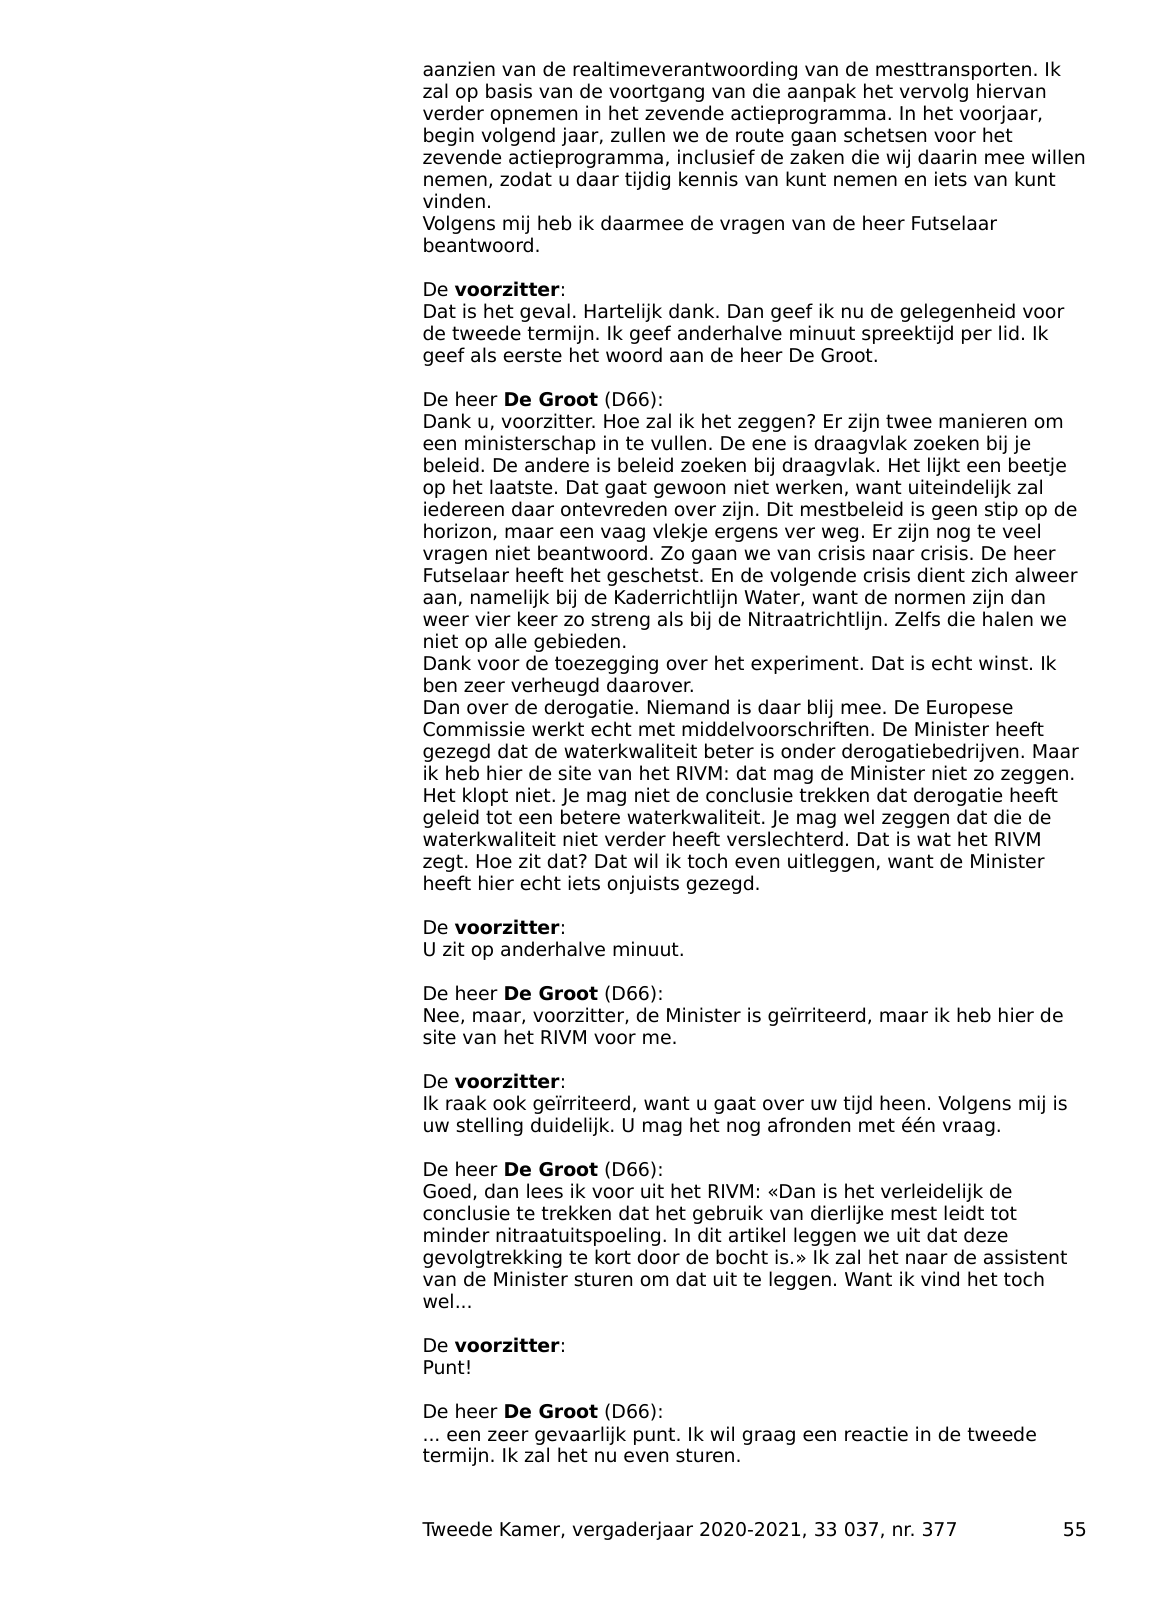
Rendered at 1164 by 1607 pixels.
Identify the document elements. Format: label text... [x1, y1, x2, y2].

text Ik raak ook geïrriteerd, want u gaat over uw tijd heen. Volgens mij is uw stelling duidelijk. U mag het nog afronden met één vraag. [422, 1093, 1087, 1137]
text De voorzitter: [422, 917, 1087, 939]
text Goed, dan lees ik voor uit het RIVM: «Dan is het verleidelijk de conclusie te trekken dat het gebruik van dierlijke mest leidt tot minder nitraatuitspoeling. In dit artikel leggen we uit dat deze gevolgtrekking te kort door de bocht is.» Ik zal het naar de assistent van de Minister sturen om dat uit te leggen. Want ik vind het toch wel... [422, 1181, 1087, 1313]
text De voorzitter: [422, 279, 1087, 301]
text Dan over de derogatie. Niemand is daar blij mee. De Europese Commissie werkt echt met middelvoorschriften. De Minister heeft gezegd dat de waterkwaliteit beter is onder derogatiebedrijven. Maar ik heb hier de site van het RIVM: dat mag de Minister niet zo zeggen. Het klopt niet. Je mag niet de conclusie trekken dat derogatie heeft geleid tot een betere waterkwaliteit. Je mag wel zeggen dat die de waterkwaliteit niet verder heeft verslechterd. Dat is wat het RIVM zegt. Hoe zit dat? Dat wil ik toch even uitleggen, want de Minister heeft hier echt iets onjuists gezegd. [422, 697, 1087, 895]
text Dat is het geval. Hartelijk dank. Dan geef ik nu de gelegenheid voor de tweede termijn. Ik geef anderhalve minuut spreektijd per lid. Ik geef als eerste het woord aan de heer De Groot. [422, 301, 1087, 367]
text De voorzitter: [422, 1335, 1087, 1357]
text aanzien van de realtimeverantwoording van de mesttransporten. Ik zal op basis van de voortgang van die aanpak het vervolg hiervan verder opnemen in het zevende actieprogramma. In het voorjaar, begin volgend jaar, zullen we de route gaan schetsen voor het zevende actieprogramma, inclusief de zaken die wij daarin mee willen nemen, zodat u daar tijdig kennis van kunt nemen en iets van kunt vinden. [422, 59, 1087, 213]
text Punt! [422, 1357, 1087, 1379]
text De voorzitter: [422, 1071, 1087, 1093]
text De heer De Groot (D66): [422, 1159, 1087, 1181]
text ... een zeer gevaarlijk punt. Ik wil graag een reactie in de tweede termijn. Ik zal het nu even sturen. [422, 1423, 1087, 1467]
text U zit op anderhalve minuut. [422, 939, 1087, 961]
text De heer De Groot (D66): [422, 983, 1087, 1005]
text Volgens mij heb ik daarmee de vragen van de heer Futselaar beantwoord. [422, 213, 1087, 257]
text De heer De Groot (D66): [422, 389, 1087, 411]
text Nee, maar, voorzitter, de Minister is geïrriteerd, maar ik heb hier de site van het RIVM voor me. [422, 1005, 1087, 1049]
text De heer De Groot (D66): [422, 1401, 1087, 1423]
text Dank voor de toezegging over het experiment. Dat is echt winst. Ik ben zeer verheugd daarover. [422, 653, 1087, 697]
text Dank u, voorzitter. Hoe zal ik het zeggen? Er zijn twee manieren om een ministerschap in te vullen. De ene is draagvlak zoeken bij je beleid. De andere is beleid zoeken bij draagvlak. Het lijkt een beetje op het laatste. Dat gaat gewoon niet werken, want uiteindelijk zal iedereen daar ontevreden over zijn. Dit mestbeleid is geen stip op de horizon, maar een vaag vlekje ergens ver weg. Er zijn nog te veel vragen niet beantwoord. Zo gaan we van crisis naar crisis. De heer Futselaar heeft het geschetst. En de volgende crisis dient zich alweer aan, namelijk bij de Kaderrichtlijn Water, want de normen zijn dan weer vier keer zo streng als bij de Nitraatrichtlijn. Zelfs die halen we niet op alle gebieden. [422, 411, 1087, 653]
